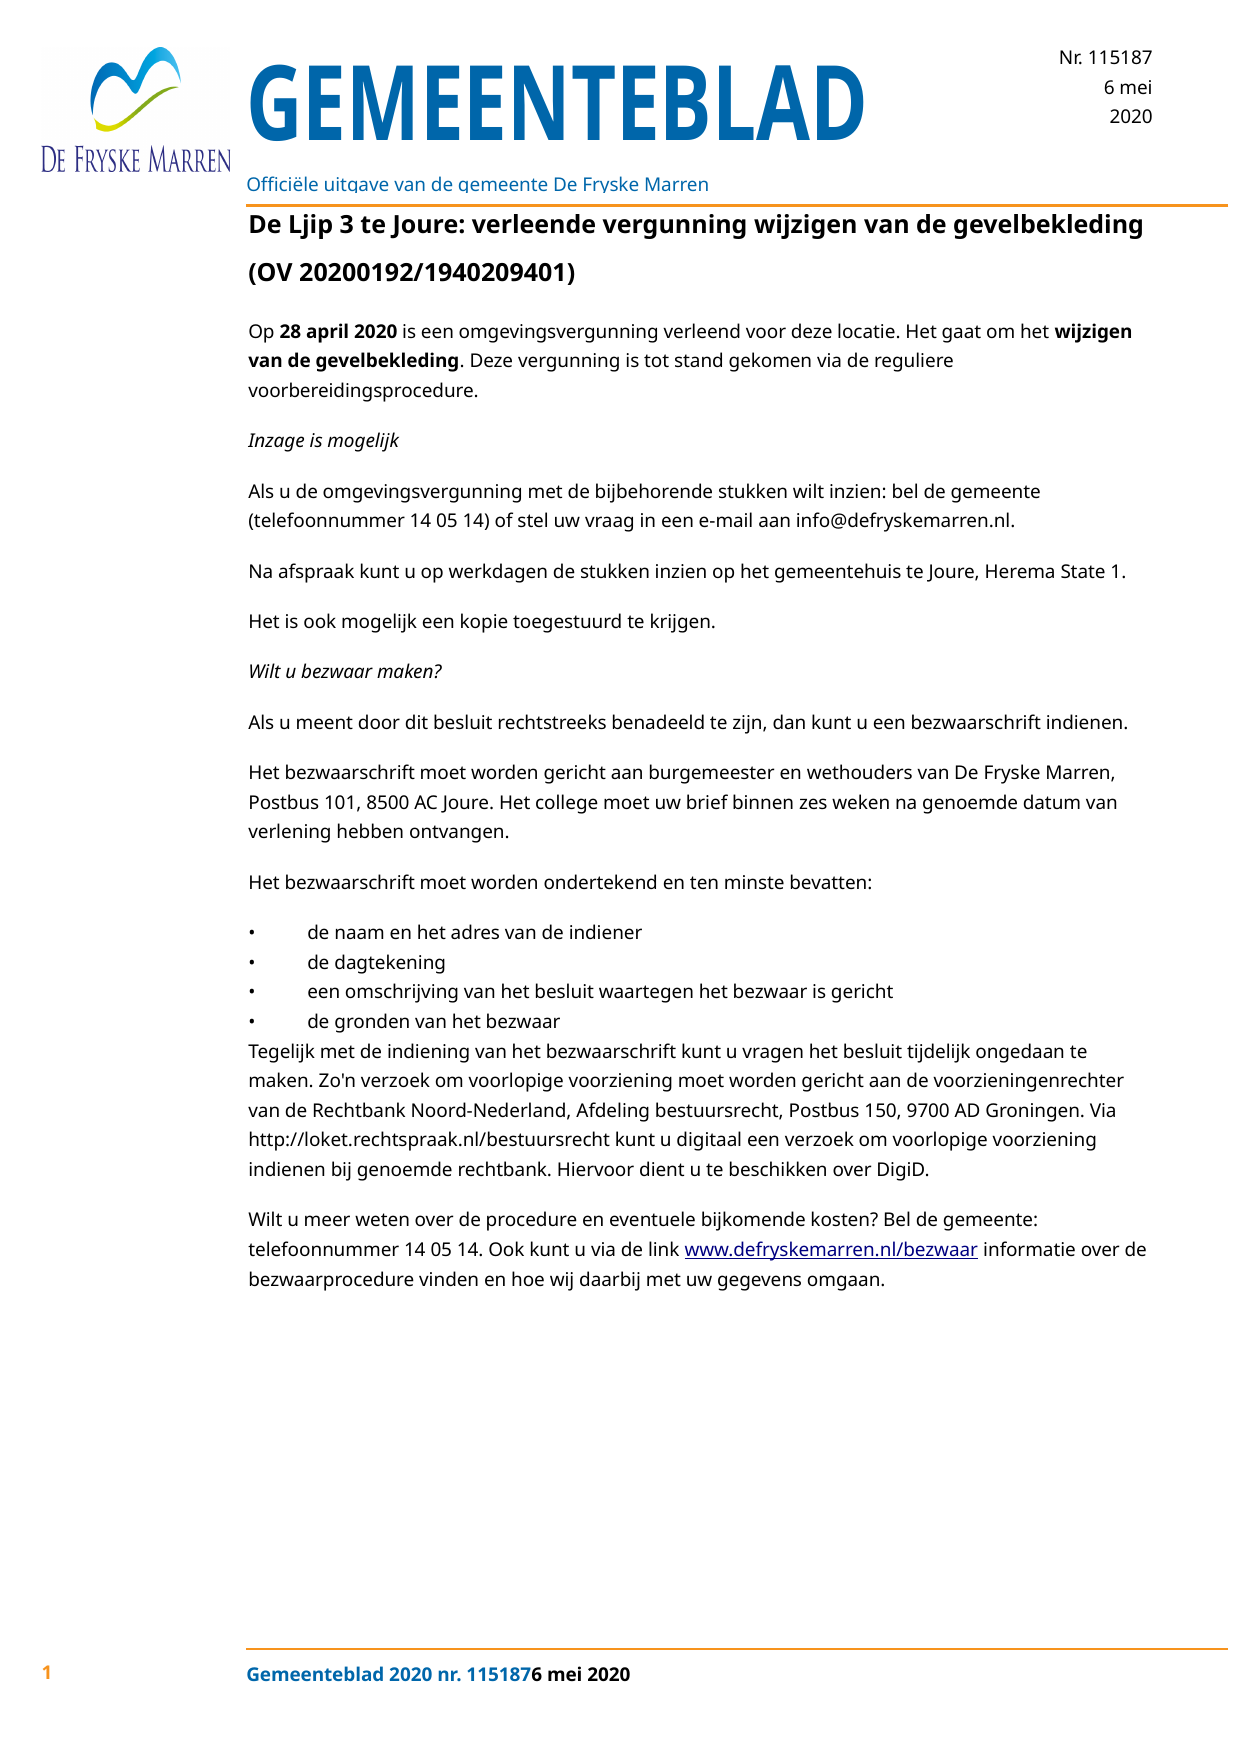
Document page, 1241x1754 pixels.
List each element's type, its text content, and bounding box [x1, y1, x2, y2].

list de dagtekening [248, 949, 1152, 975]
text Wilt u bezwaar maken? [248, 659, 1152, 684]
text De Ljip 3 te Joure: verleende vergunning wijzigen van de gevelbekleding (OV 20200192/1940209401) [248, 207, 1152, 288]
text Op 28 april 2020 is een omgevingsvergunning verleend voor deze locatie. Het gaat om het wijzigen van de gevelbekleding. Deze vergunning is tot stand gekomen via de reguliere voorbereidingsprocedure. [248, 318, 1152, 403]
list een omschrijving van het besluit waartegen het bezwaar is gericht [248, 979, 1152, 1004]
text Na afspraak kunt u op werkdagen de stukken inzien op het gemeentehuis te Joure, Herema State 1. [248, 558, 1152, 584]
picture [41, 47, 231, 172]
text Het is ook mogelijk een kopie toegestuurd te krijgen. [248, 608, 1152, 634]
text Het bezwaarschrift moet worden ondertekend en ten minste bevatten: [248, 869, 1152, 895]
text Het bezwaarschrift moet worden gericht aan burgemeester en wethouders van De Fryske Marren, Postbus 101, 8500 AC Joure. Het college moet uw brief binnen zes weken na genoemde datum van verlening hebben ontvangen. [248, 759, 1152, 844]
text Als u de omgevingsvergunning met de bijbehorende stukken wilt inzien: bel de gemeente (telefoonnummer 14 05 14) of stel uw vraag in een e-mail aan info@defryskemarren.nl. [248, 478, 1152, 533]
list de naam en het adres van de indiener [248, 919, 1152, 945]
text Tegelijk met de indiening van het bezwaarschrift kunt u vragen het besluit tijdelijk ongedaan te maken. Zo'n verzoek om voorlopige voorziening moet worden gericht aan de voorzieningenrechter van de Rechtbank Noord-Nederland, Afdeling bestuursrecht, Postbus 150, 9700 AD Groningen. Via http://loket.rechtspraak.nl/bestuursrecht kunt u digitaal een verzoek om voorlopige voorziening indienen bij genoemde rechtbank. Hiervoor dient u te beschikken over DigiD. [248, 1038, 1152, 1182]
text Inzage is mogelijk [248, 427, 1152, 453]
text Wilt u meer weten over de procedure en eventuele bijkomende kosten? Bel de gemeente: telefoonnummer 14 05 14. Ook kunt u via de link www.defryskemarren.nl/bezwaar informatie over de bezwaarprocedure vinden en hoe wij daarbij met uw gegevens omgaan. [248, 1207, 1152, 1292]
list de gronden van het bezwaar [248, 1008, 1152, 1034]
text Als u meent door dit besluit rechtstreeks benadeeld te zijn, dan kunt u een bezwaarschrift indienen. [248, 709, 1152, 735]
